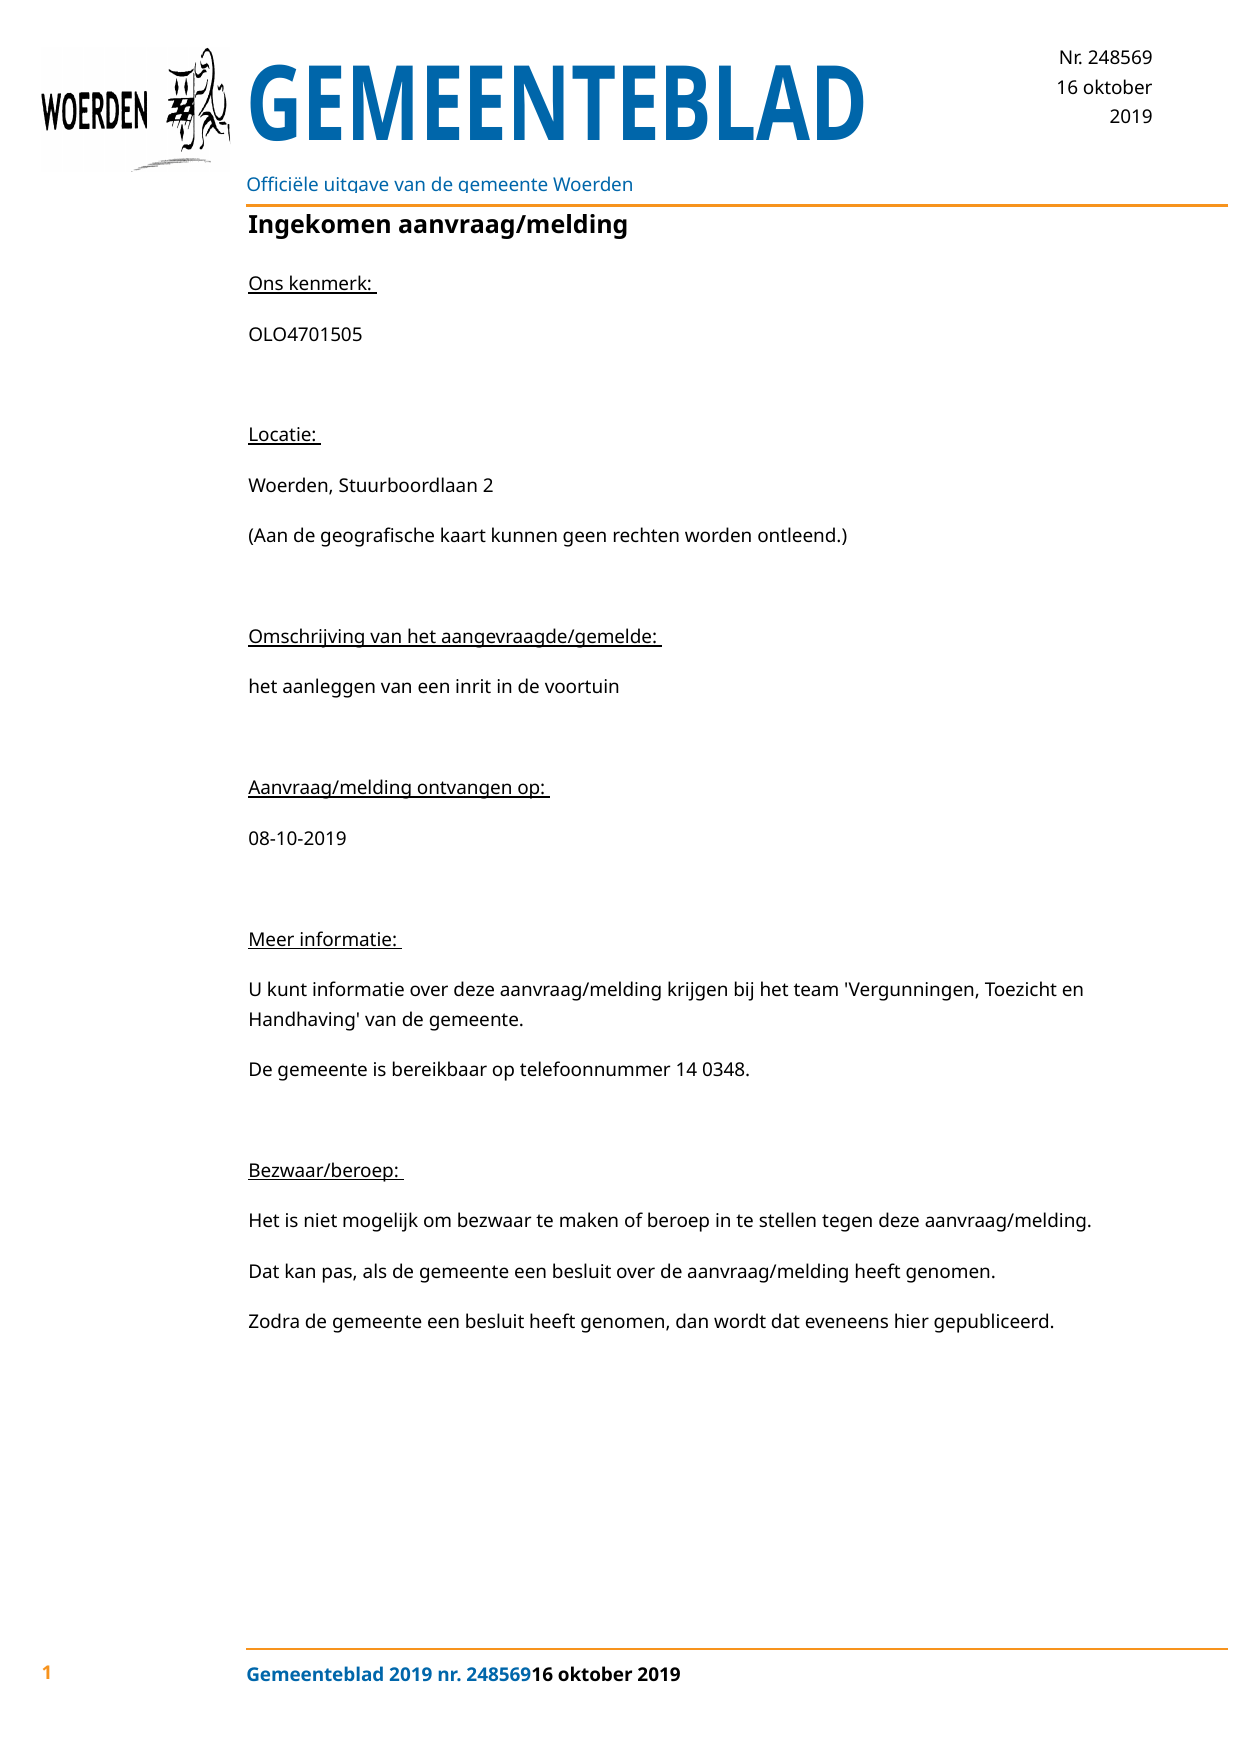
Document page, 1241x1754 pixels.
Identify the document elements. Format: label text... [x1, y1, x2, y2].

text Bezwaar/beroep: [248, 1157, 1152, 1183]
text (Aan de geografische kaart kunnen geen rechten worden ontleend.) [248, 522, 1152, 548]
picture [41, 47, 231, 172]
text U kunt informatie over deze aanvraag/melding krijgen bij het team 'Vergunningen, Toezicht en Handhaving' van de gemeente. [248, 976, 1152, 1031]
text OLO4701505 [248, 321, 1152, 346]
text het aanleggen van een inrit in de voortuin [248, 674, 1152, 699]
text Locatie: [248, 422, 1152, 447]
text De gemeente is bereikbaar op telefoonnummer 14 0348. [248, 1056, 1152, 1082]
text Ons kenmerk: [248, 270, 1152, 296]
text Het is niet mogelijk om bezwaar te maken of beroep in te stellen tegen deze aanvraag/melding. [248, 1207, 1152, 1233]
text 08-10-2019 [248, 825, 1152, 851]
text Dat kan pas, als de gemeente een besluit over de aanvraag/melding heeft genomen. [248, 1258, 1152, 1283]
text Meer informatie: [248, 926, 1152, 951]
text Omschrijving van het aangevraagde/gemelde: [248, 623, 1152, 649]
text Aanvraag/melding ontvangen op: [248, 774, 1152, 800]
text Woerden, Stuurboordlaan 2 [248, 472, 1152, 498]
text Zodra de gemeente een besluit heeft genomen, dan wordt dat eveneens hier gepubliceerd. [248, 1308, 1152, 1334]
text Ingekomen aanvraag/melding [248, 207, 1152, 241]
